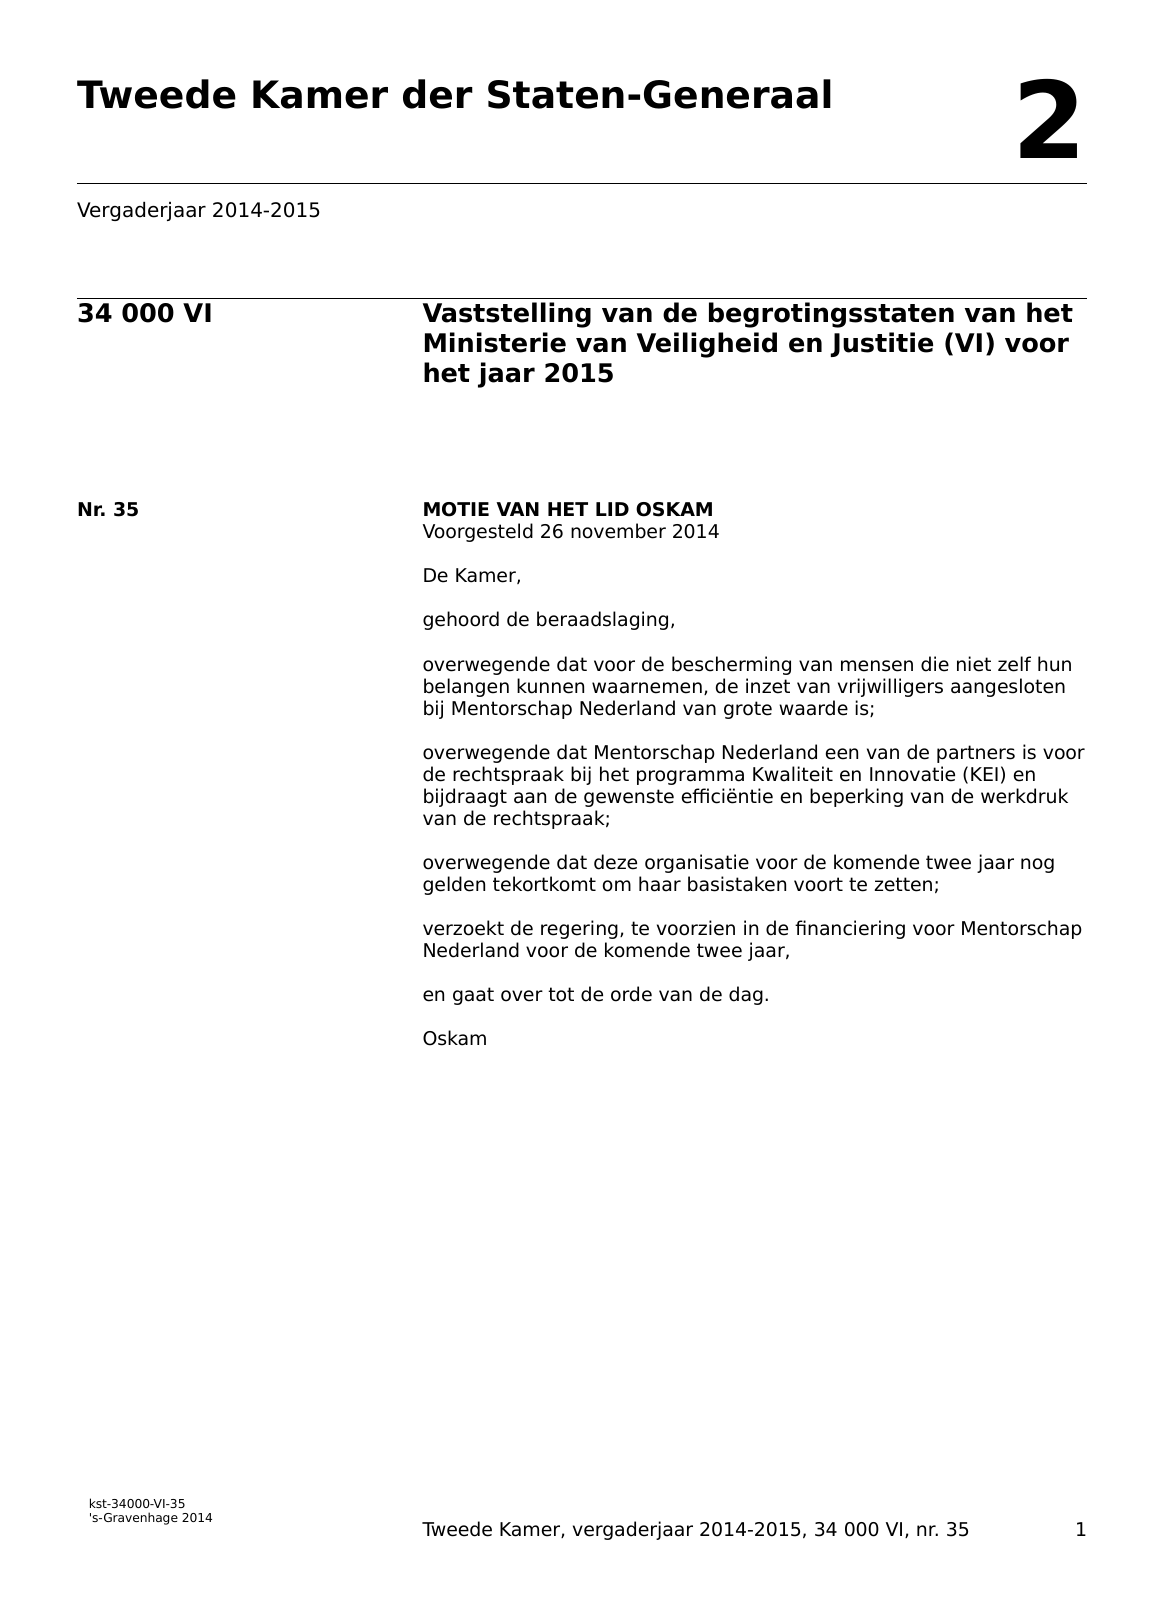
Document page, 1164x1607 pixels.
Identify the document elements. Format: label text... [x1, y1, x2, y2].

text overwegende dat deze organisatie voor de komende twee jaar nog gelden tekortkomt om haar basistaken voort te zetten; [422, 852, 1087, 896]
text overwegende dat Mentorschap Nederland een van de partners is voor de rechtspraak bij het programma Kwaliteit en Innovatie (KEI) en bijdraagt aan de gewenste efficiëntie en beperking van de werkdruk van de rechtspraak; [422, 742, 1087, 829]
subtitle Nr. 35 MOTIE VAN HET LID OSKAM [77, 499, 1087, 521]
text en gaat over tot de orde van de dag. [422, 984, 1087, 1006]
subtitle 34 000 VI Vaststelling van de begrotingsstaten van het Ministerie van Veiligheid en Justitie (VI) voor het jaar 2015 [77, 299, 1087, 388]
table_header 2 [886, 59, 1087, 183]
text 's-Gravenhage 2014 [88, 1511, 323, 1525]
text overwegende dat voor de bescherming van mensen die niet zelf hun belangen kunnen waarnemen, de inzet van vrijwilligers aangesloten bij Mentorschap Nederland van grote waarde is; [422, 653, 1087, 719]
text gehoord de beraadslaging, [422, 609, 1087, 631]
table_header Tweede Kamer der Staten-Generaal [77, 59, 886, 183]
text Voorgesteld 26 november 2014 [422, 521, 1087, 543]
text De Kamer, [422, 565, 1087, 587]
text kst-34000-VI-35 [88, 1497, 323, 1511]
table_cell Vergaderjaar 2014-2015 [77, 184, 1087, 298]
text Oskam [422, 1028, 1087, 1050]
text verzoekt de regering, te voorzien in de financiering voor Mentorschap Nederland voor de komende twee jaar, [422, 918, 1087, 962]
